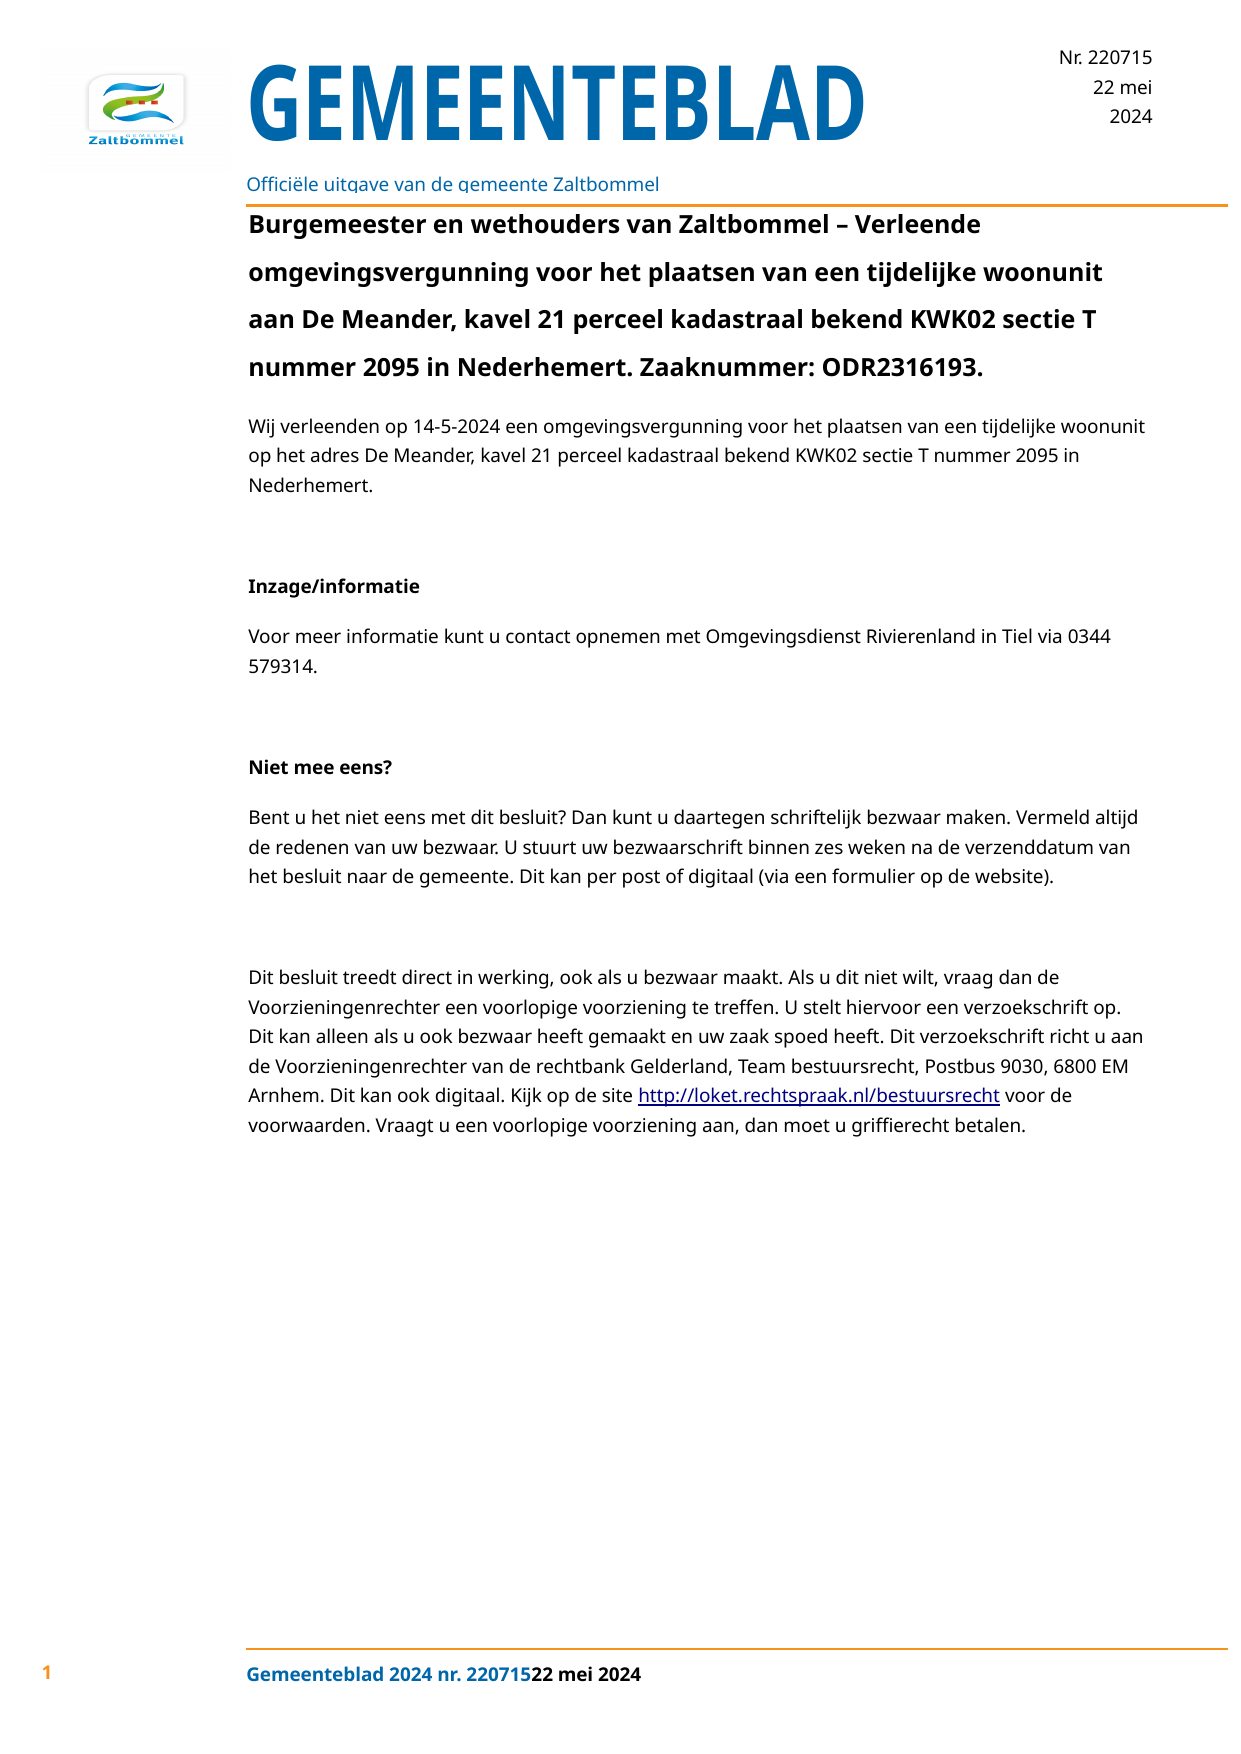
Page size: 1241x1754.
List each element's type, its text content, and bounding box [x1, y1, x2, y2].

text Inzage/informatie [248, 573, 1152, 599]
text Burgemeester en wethouders van Zaltbommel – Verleende omgevingsvergunning voor het plaatsen van een tijdelijke woonunit aan De Meander, kavel 21 perceel kadastraal bekend KWK02 sectie T nummer 2095 in Nederhemert. Zaaknummer: ODR2316193. [248, 207, 1152, 384]
text Voor meer informatie kunt u contact opnemen met Omgevingsdienst Rivierenland in Tiel via 0344 579314. [248, 623, 1152, 679]
text Wij verleenden op 14-5-2024 een omgevingsvergunning voor het plaatsen van een tijdelijke woonunit op het adres De Meander, kavel 21 perceel kadastraal bekend KWK02 sectie T nummer 2095 in Nederhemert. [248, 413, 1152, 498]
picture [41, 47, 231, 172]
text Niet mee eens? [248, 754, 1152, 780]
text Dit besluit treedt direct in werking, ook als u bezwaar maakt. Als u dit niet wilt, vraag dan de Voorzieningenrechter een voorlopige voorziening te treffen. U stelt hiervoor een verzoekschrift op. Dit kan alleen als u ook bezwaar heeft gemaakt en uw zaak spoed heeft. Dit verzoekschrift richt u aan de Voorzieningenrechter van de rechtbank Gelderland, Team bestuursrecht, Postbus 9030, 6800 EM Arnhem. Dit kan ook digitaal. Kijk op de site http://loket.rechtspraak.nl/bestuursrecht voor de voorwaarden. Vraagt u een voorlopige voorziening aan, dan moet u griffierecht betalen. [248, 964, 1152, 1138]
text Bent u het niet eens met dit besluit? Dan kunt u daartegen schriftelijk bezwaar maken. Vermeld altijd de redenen van uw bezwaar. U stuurt uw bezwaarschrift binnen zes weken na de verzenddatum van het besluit naar de gemeente. Dit kan per post of digitaal (via een formulier op de website). [248, 804, 1152, 889]
